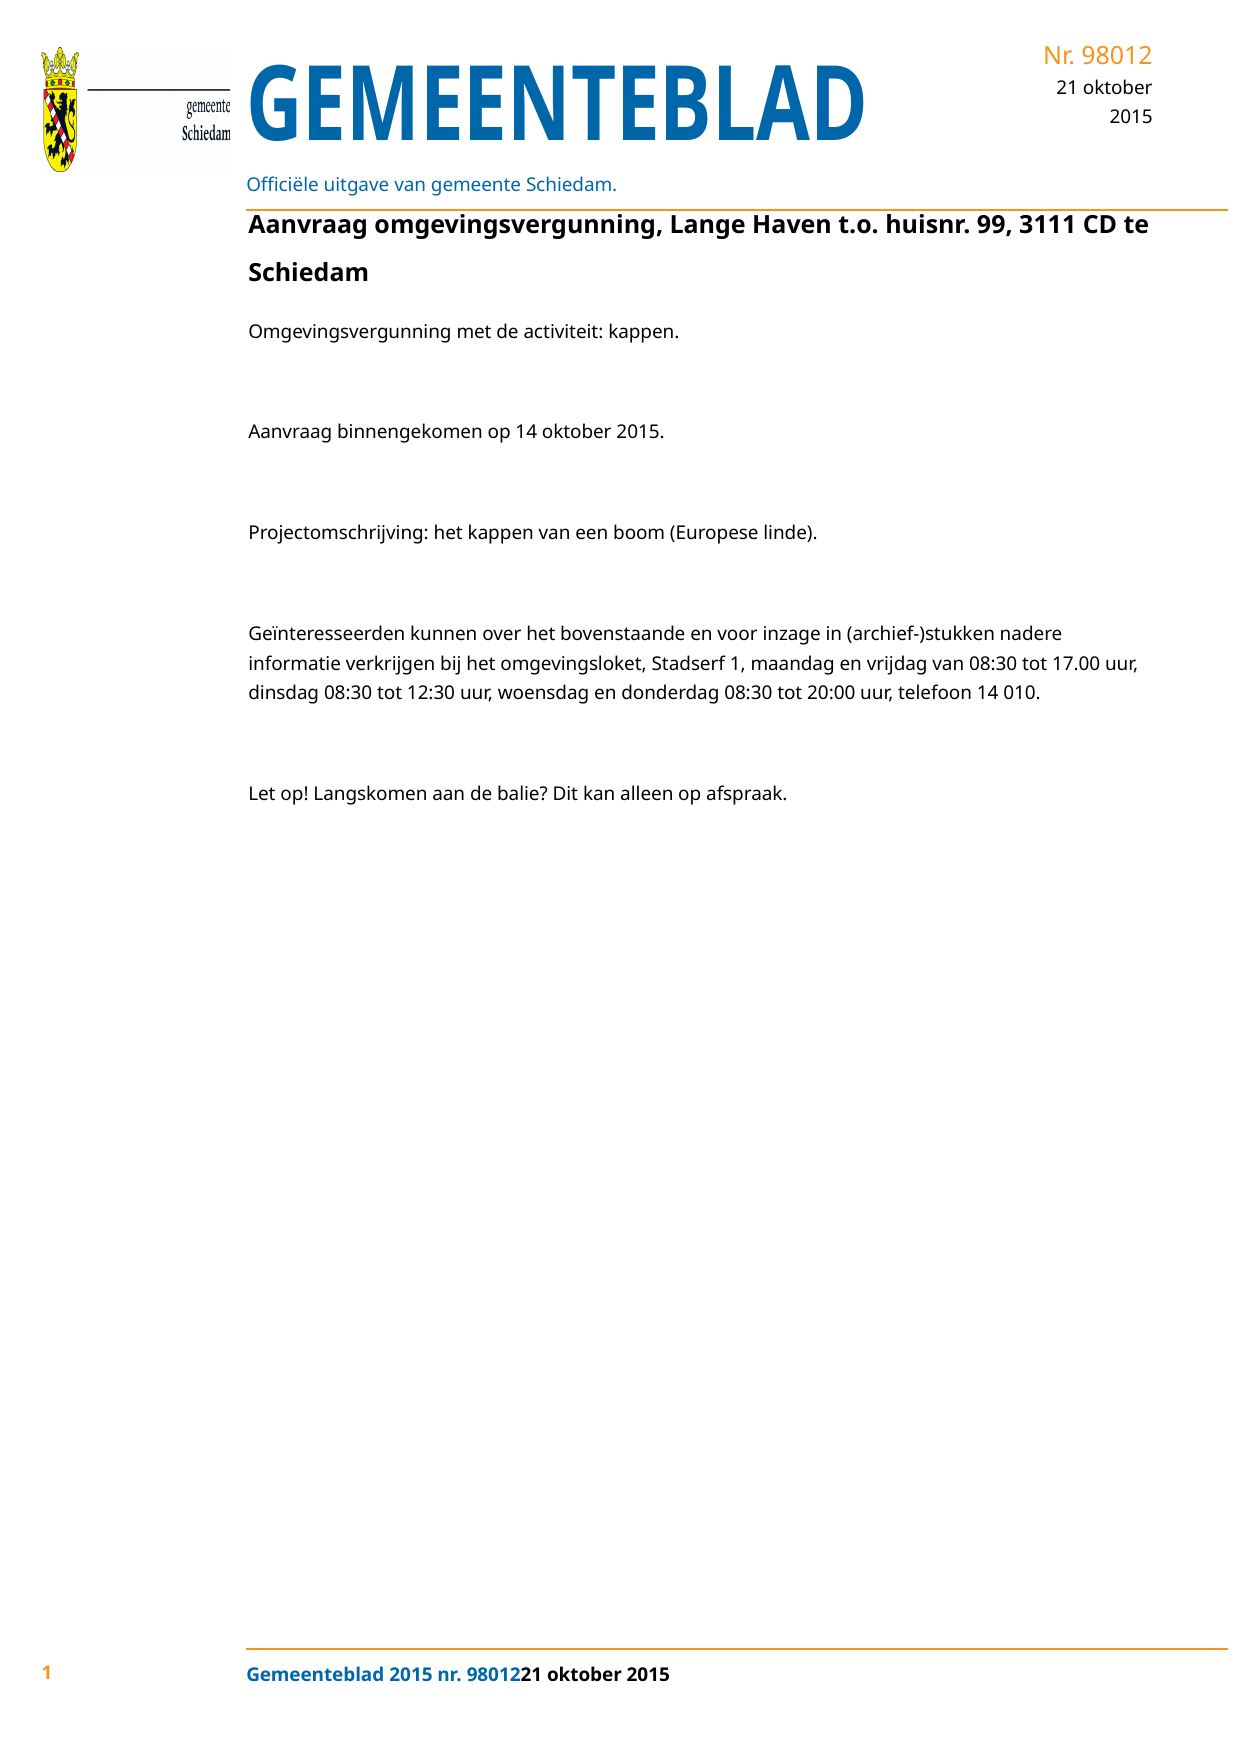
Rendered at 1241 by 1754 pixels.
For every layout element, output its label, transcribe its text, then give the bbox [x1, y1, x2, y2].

text Aanvraag binnengekomen op 14 oktober 2015. [248, 419, 1152, 444]
text Aanvraag omgevingsvergunning, Lange Haven t.o. huisnr. 99, 3111 CD te Schiedam [248, 211, 1152, 288]
text Projectomschrijving: het kappen van een boom (Europese linde). [248, 519, 1152, 545]
text Geïnteresseerden kunnen over het bovenstaande en voor inzage in (archief-)stukken nadere informatie verkrijgen bij het omgevingsloket, Stadserf 1, maandag en vrijdag van 08:30 tot 17.00 uur, dinsdag 08:30 tot 12:30 uur, woensdag en donderdag 08:30 tot 20:00 uur, telefoon 14 010. [248, 620, 1152, 705]
text Omgevingsvergunning met de activiteit: kappen. [248, 318, 1152, 344]
picture [41, 47, 231, 172]
text Let op! Langskomen aan de balie? Dit kan alleen op afspraak. [248, 780, 1152, 806]
